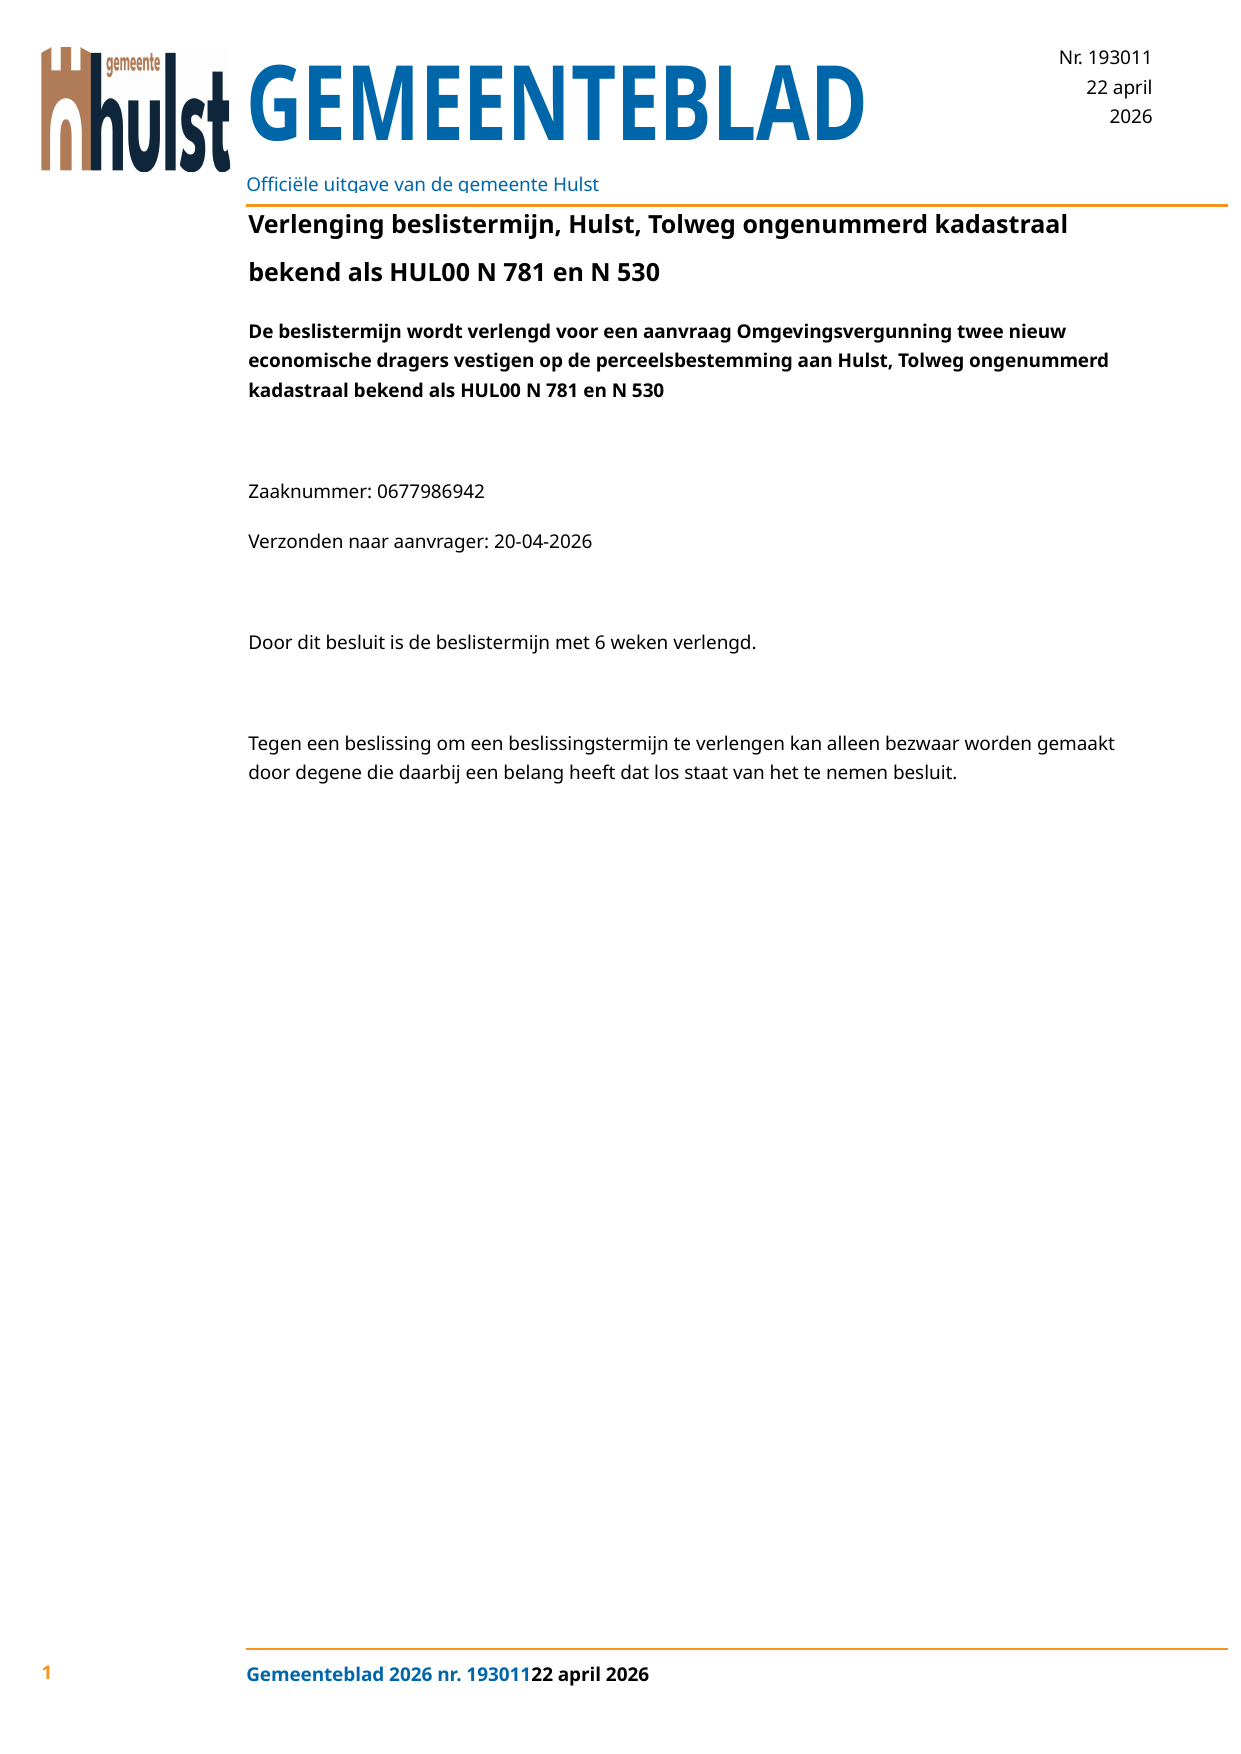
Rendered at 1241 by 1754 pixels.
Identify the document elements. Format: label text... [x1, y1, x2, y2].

text Tegen een beslissing om een beslissingstermijn te verlengen kan alleen bezwaar worden gemaakt door degene die daarbij een belang heeft dat los staat van het te nemen besluit. [248, 730, 1152, 785]
text Zaaknummer: 0677986942 [248, 478, 1152, 504]
text Door dit besluit is de beslistermijn met 6 weken verlengd. [248, 629, 1152, 655]
text De beslistermijn wordt verlengd voor een aanvraag Omgevingsvergunning twee nieuw economische dragers vestigen op de perceelsbestemming aan Hulst, Tolweg ongenummerd kadastraal bekend als HUL00 N 781 en N 530 [248, 318, 1152, 403]
picture [41, 47, 231, 172]
text Verlenging beslistermijn, Hulst, Tolweg ongenummerd kadastraal bekend als HUL00 N 781 en N 530 [248, 207, 1152, 288]
text Verzonden naar aanvrager: 20-04-2026 [248, 528, 1152, 554]
